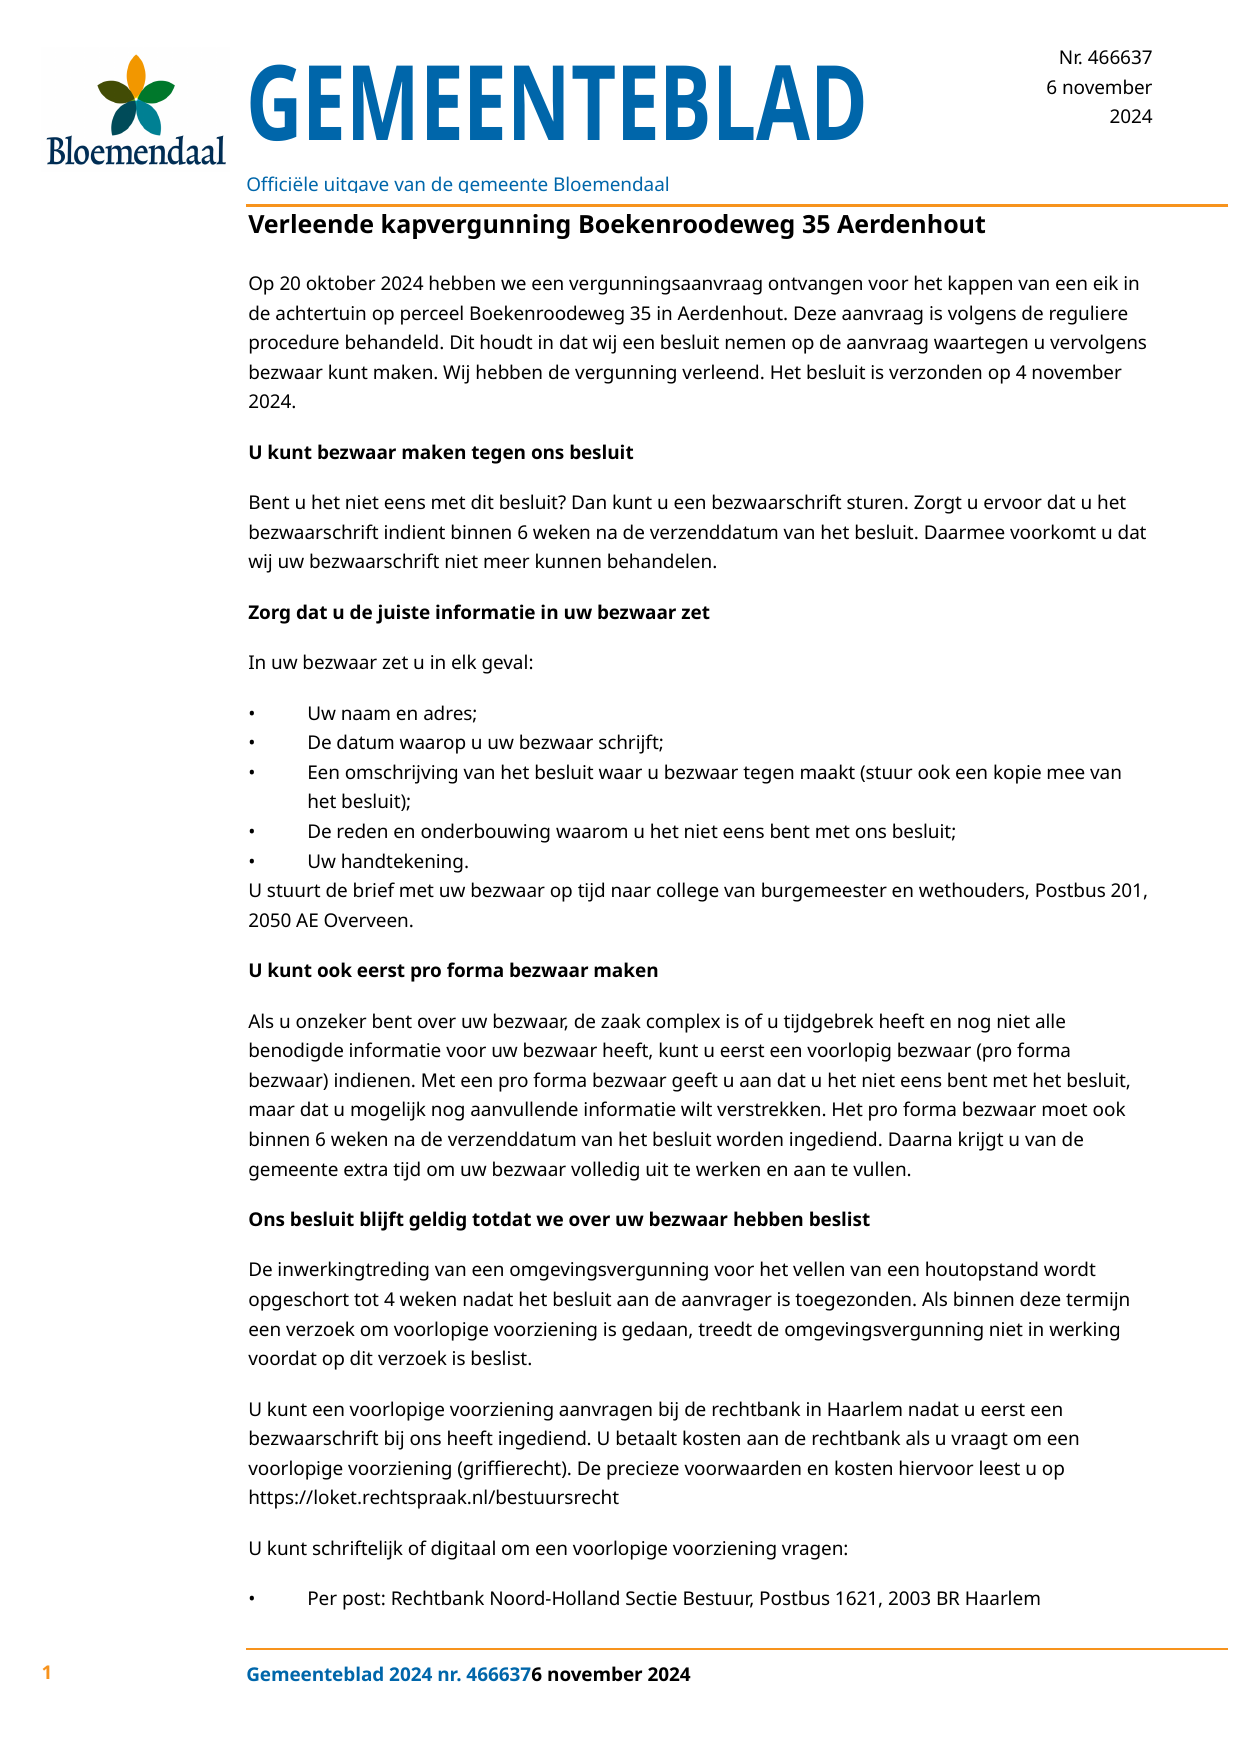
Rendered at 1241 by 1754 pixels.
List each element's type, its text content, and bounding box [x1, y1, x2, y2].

text Verleende kapvergunning Boekenroodeweg 35 Aerdenhout [248, 207, 1152, 241]
list Uw handtekening. [248, 848, 1152, 873]
text U stuurt de brief met uw bezwaar op tijd naar college van burgemeester en wethouders, Postbus 201, 2050 AE Overveen. [248, 877, 1152, 933]
text Zorg dat u de juiste informatie in uw bezwaar zet [248, 599, 1152, 625]
list Een omschrijving van het besluit waar u bezwaar tegen maakt (stuur ook een kopie mee van het besluit); [248, 759, 1152, 814]
list Uw naam en adres; [248, 700, 1152, 726]
text De inwerkingtreding van een omgevingsvergunning voor het vellen van een houtopstand wordt opgeschort tot 4 weken nadat het besluit aan de aanvrager is toegezonden. Als binnen deze termijn een verzoek om voorlopige voorziening is gedaan, treedt de omgevingsvergunning niet in werking voordat op dit verzoek is beslist. [248, 1257, 1152, 1371]
text Als u onzeker bent over uw bezwaar, de zaak complex is of u tijdgebrek heeft en nog niet alle benodigde informatie voor uw bezwaar heeft, kunt u eerst een voorlopig bezwaar (pro forma bezwaar) indienen. Met een pro forma bezwaar geeft u aan dat u het niet eens bent met het besluit, maar dat u mogelijk nog aanvullende informatie wilt verstrekken. Het pro forma bezwaar moet ook binnen 6 weken na de verzenddatum van het besluit worden ingediend. Daarna krijgt u van de gemeente extra tijd om uw bezwaar volledig uit te werken en aan te vullen. [248, 1008, 1152, 1181]
text Ons besluit blijft geldig totdat we over uw bezwaar hebben beslist [248, 1206, 1152, 1232]
text U kunt een voorlopige voorziening aanvragen bij de rechtbank in Haarlem nadat u eerst een bezwaarschrift bij ons heeft ingediend. U betaalt kosten aan de rechtbank als u vraagt om een voorlopige voorziening (griffierecht). De precieze voorwaarden en kosten hiervoor leest u op https://loket.rechtspraak.nl/bestuursrecht [248, 1396, 1152, 1510]
list Per post: Rechtbank Noord-Holland Sectie Bestuur, Postbus 1621, 2003 BR Haarlem [248, 1585, 1152, 1611]
picture [41, 47, 231, 172]
text In uw bezwaar zet u in elk geval: [248, 649, 1152, 675]
text Bent u het niet eens met dit besluit? Dan kunt u een bezwaarschrift sturen. Zorgt u ervoor dat u het bezwaarschrift indient binnen 6 weken na de verzenddatum van het besluit. Daarmee voorkomt u dat wij uw bezwaarschrift niet meer kunnen behandelen. [248, 489, 1152, 574]
list De datum waarop u uw bezwaar schrijft; [248, 729, 1152, 755]
list De reden en onderbouwing waarom u het niet eens bent met ons besluit; [248, 818, 1152, 844]
text U kunt schriftelijk of digitaal om een voorlopige voorziening vragen: [248, 1535, 1152, 1561]
text U kunt ook eerst pro forma bezwaar maken [248, 957, 1152, 983]
text U kunt bezwaar maken tegen ons besluit [248, 439, 1152, 465]
text Op 20 oktober 2024 hebben we een vergunningsaanvraag ontvangen voor het kappen van een eik in de achtertuin op perceel Boekenroodeweg 35 in Aerdenhout. Deze aanvraag is volgens de reguliere procedure behandeld. Dit houdt in dat wij een besluit nemen op de aanvraag waartegen u vervolgens bezwaar kunt maken. Wij hebben de vergunning verleend. Het besluit is verzonden op 4 november 2024. [248, 270, 1152, 414]
